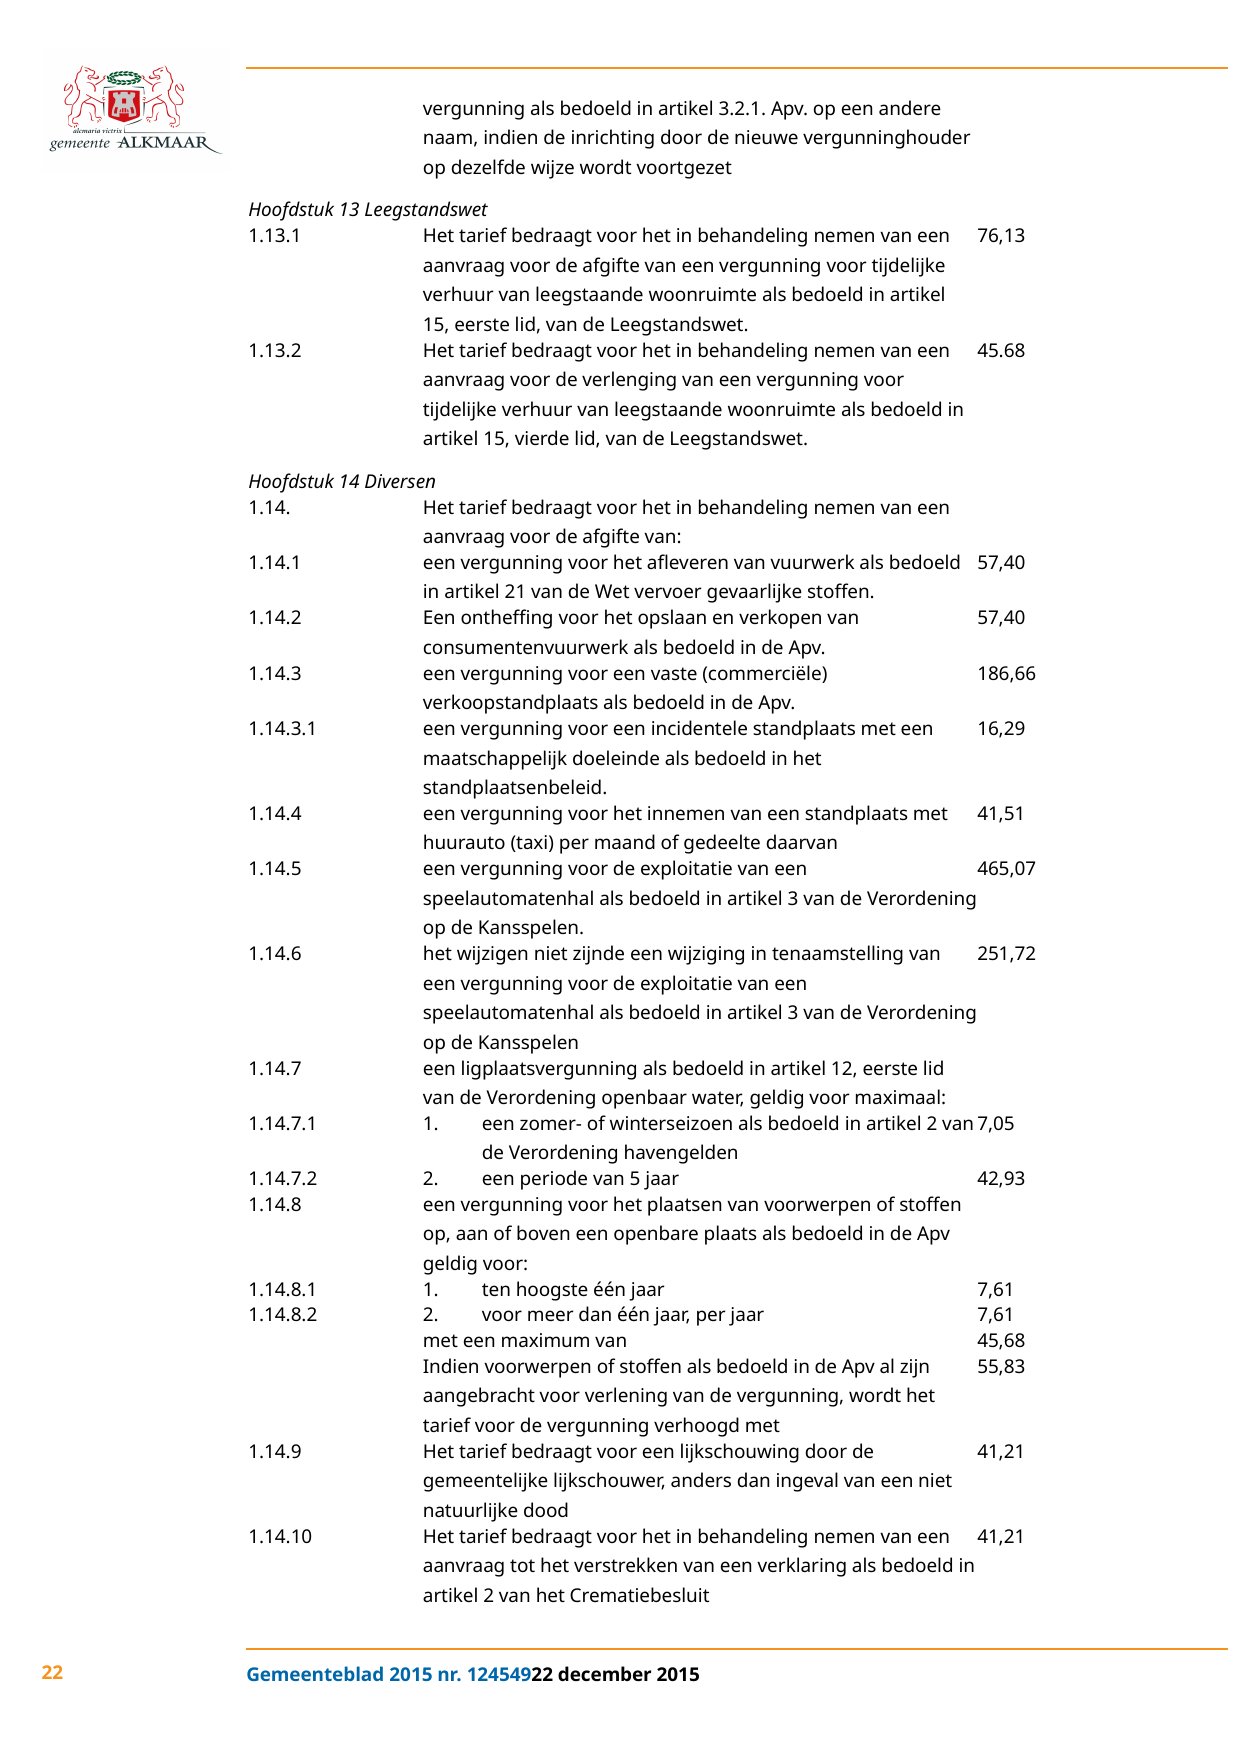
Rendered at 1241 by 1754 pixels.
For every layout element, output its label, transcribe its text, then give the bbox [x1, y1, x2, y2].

table_cell 55,83 [977, 1353, 1152, 1438]
table_cell 41,21 [977, 1438, 1152, 1523]
table_header 1.14. [248, 494, 423, 549]
table_cell Het tarief bedraagt voor het in behandeling nemen van een aanvraag voor de verlenging van een vergunning voor tijdelijke verhuur van leegstaande woonruimte als bedoeld in artikel 15, vierde lid, van de Leegstandswet. [423, 337, 977, 451]
table_cell een periode van 5 jaar [423, 1165, 977, 1191]
table_cell 42,93 [977, 1165, 1152, 1191]
table_cell 1.14.8.1 [248, 1276, 423, 1302]
table_cell 251,72 [977, 940, 1152, 1055]
table_cell 1.14.7.1 [248, 1110, 423, 1165]
table_cell een vergunning voor het plaatsen van voorwerpen of stoffen op, aan of boven een openbare plaats als bedoeld in de Apv geldig voor: [423, 1191, 977, 1276]
table_cell het wijzigen niet zijnde een wijziging in tenaamstelling van een vergunning voor de exploitatie van een speelautomatenhal als bedoeld in artikel 3 van de Verordening op de Kansspelen [423, 940, 977, 1055]
table_cell 57,40 [977, 549, 1152, 604]
table_cell een zomer- of winterseizoen als bedoeld in artikel 2 van de Verordening havengelden [423, 1110, 977, 1165]
table_cell [977, 1191, 1152, 1276]
table_cell 7,61 [977, 1302, 1152, 1327]
picture [41, 47, 231, 172]
table_cell 1.14.5 [248, 855, 423, 940]
table_cell [248, 1353, 423, 1438]
table_cell 45,68 [977, 1328, 1152, 1353]
table_cell 1.13.2 [248, 337, 423, 451]
table_cell [248, 95, 423, 180]
table_cell 41,21 [977, 1523, 1152, 1608]
table_cell 1.14.9 [248, 1438, 423, 1523]
table_cell 1.14.6 [248, 940, 423, 1055]
table_cell voor meer dan één jaar, per jaar [423, 1302, 977, 1327]
table_cell een vergunning voor een incidentele standplaats met een maatschappelijk doeleinde als bedoeld in het standplaatsenbeleid. [423, 715, 977, 800]
table_cell vergunning als bedoeld in artikel 3.2.1. Apv. op een andere naam, indien de inrichting door de nieuwe vergunninghouder op dezelfde wijze wordt voortgezet [423, 95, 977, 180]
table_cell 45.68 [977, 337, 1152, 451]
table_cell 1.14.7.2 [248, 1165, 423, 1191]
table_cell 16,29 [977, 715, 1152, 800]
table_header Het tarief bedraagt voor het in behandeling nemen van een aanvraag voor de afgifte van een vergunning voor tijdelijke verhuur van leegstaande woonruimte als bedoeld in artikel 15, eerste lid, van de Leegstandswet. [423, 222, 977, 337]
table_cell 1.14.8 [248, 1191, 423, 1276]
table_cell Indien voorwerpen of stoffen als bedoeld in de Apv al zijn aangebracht voor verlening van de vergunning, wordt het tarief voor de vergunning verhoogd met [423, 1353, 977, 1438]
table_cell 1.14.3 [248, 660, 423, 715]
table_cell 1.14.10 [248, 1523, 423, 1608]
table_header 76,13 [977, 222, 1152, 337]
table_cell 1.14.3.1 [248, 715, 423, 800]
table_header [977, 494, 1152, 549]
table_cell Het tarief bedraagt voor een lijkschouwing door de gemeentelijke lijkschouwer, anders dan ingeval van een niet natuurlijke dood [423, 1438, 977, 1523]
table_cell Een ontheffing voor het opslaan en verkopen van consumentenvuurwerk als bedoeld in de Apv. [423, 605, 977, 660]
text Hoofdstuk 14 Diversen [248, 468, 1152, 494]
table_cell een vergunning voor het innemen van een standplaats met huurauto (taxi) per maand of gedeelte daarvan [423, 800, 977, 855]
table_cell [977, 95, 1152, 180]
table_cell [977, 1055, 1152, 1110]
table_header Het tarief bedraagt voor het in behandeling nemen van een aanvraag voor de afgifte van: [423, 494, 977, 549]
text Hoofdstuk 13 Leegstandswet [248, 196, 1152, 222]
table_cell ten hoogste één jaar [423, 1276, 977, 1302]
table_cell 1.14.2 [248, 605, 423, 660]
table_cell 1.14.7 [248, 1055, 423, 1110]
table_cell 465,07 [977, 855, 1152, 940]
table_cell 1.14.1 [248, 549, 423, 604]
table_cell een vergunning voor de exploitatie van een speelautomatenhal als bedoeld in artikel 3 van de Verordening op de Kansspelen. [423, 855, 977, 940]
table_cell 57,40 [977, 605, 1152, 660]
table_cell 1.14.4 [248, 800, 423, 855]
table_cell een vergunning voor een vaste (commerciële) verkoopstandplaats als bedoeld in de Apv. [423, 660, 977, 715]
table_cell 7,05 [977, 1110, 1152, 1165]
table_cell een vergunning voor het afleveren van vuurwerk als bedoeld in artikel 21 van de Wet vervoer gevaarlijke stoffen. [423, 549, 977, 604]
table_cell 7,61 [977, 1276, 1152, 1302]
table_cell 1.14.8.2 [248, 1302, 423, 1327]
table_cell een ligplaatsvergunning als bedoeld in artikel 12, eerste lid van de Verordening openbaar water, geldig voor maximaal: [423, 1055, 977, 1110]
table_cell met een maximum van [423, 1328, 977, 1353]
table_cell [248, 1328, 423, 1353]
table_cell 186,66 [977, 660, 1152, 715]
table_header 1.13.1 [248, 222, 423, 337]
table_cell 41,51 [977, 800, 1152, 855]
table_cell Het tarief bedraagt voor het in behandeling nemen van een aanvraag tot het verstrekken van een verklaring als bedoeld in artikel 2 van het Crematiebesluit [423, 1523, 977, 1608]
